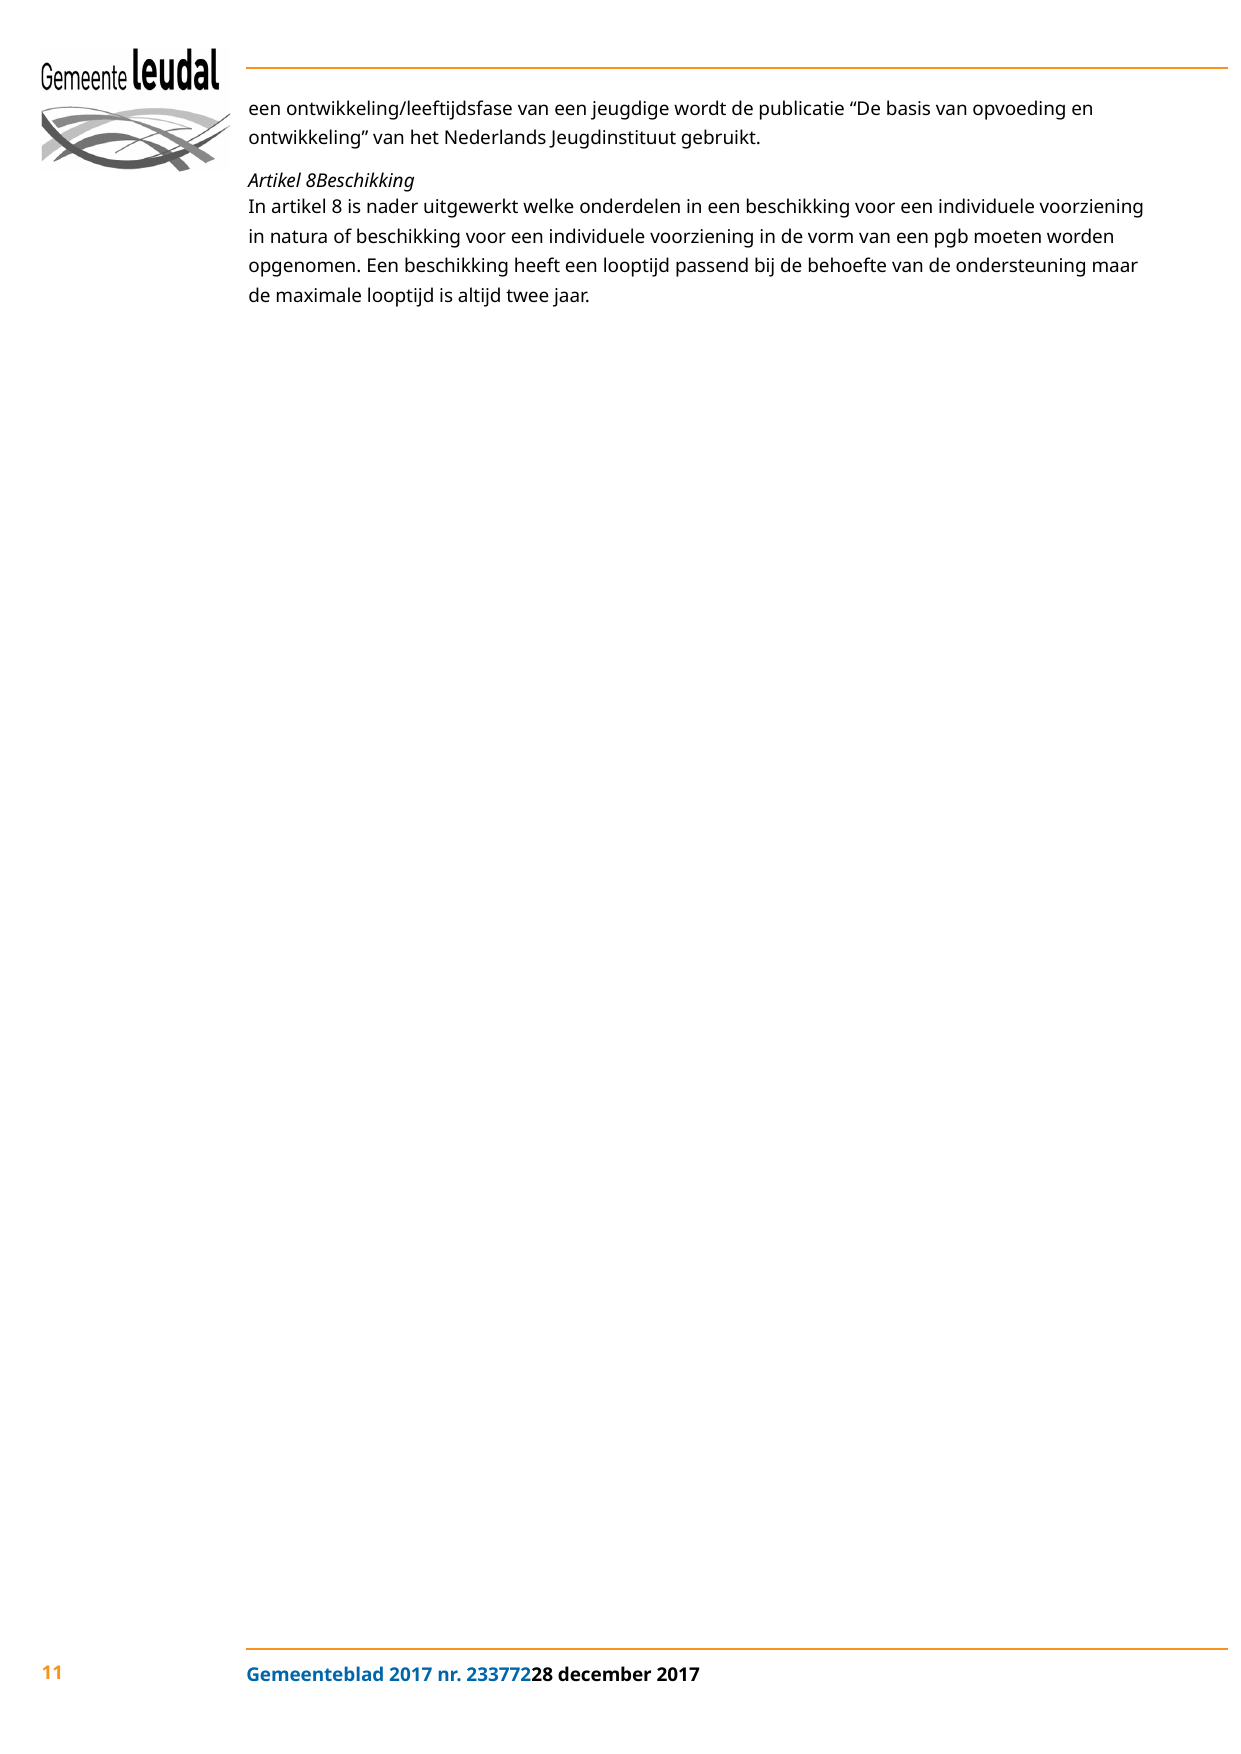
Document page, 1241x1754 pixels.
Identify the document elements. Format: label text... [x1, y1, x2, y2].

text een ontwikkeling/leeftijdsfase van een jeugdige wordt de publicatie “De basis van opvoeding en ontwikkeling” van het Nederlands Jeugdinstituut gebruikt. [248, 95, 1152, 150]
text In artikel 8 is nader uitgewerkt welke onderdelen in een beschikking voor een individuele voorziening in natura of beschikking voor een individuele voorziening in de vorm van een pgb moeten worden opgenomen. Een beschikking heeft een looptijd passend bij de behoefte van de ondersteuning maar de maximale looptijd is altijd twee jaar. [248, 193, 1152, 308]
picture [41, 47, 231, 172]
text Artikel 8Beschikking [248, 167, 1152, 193]
